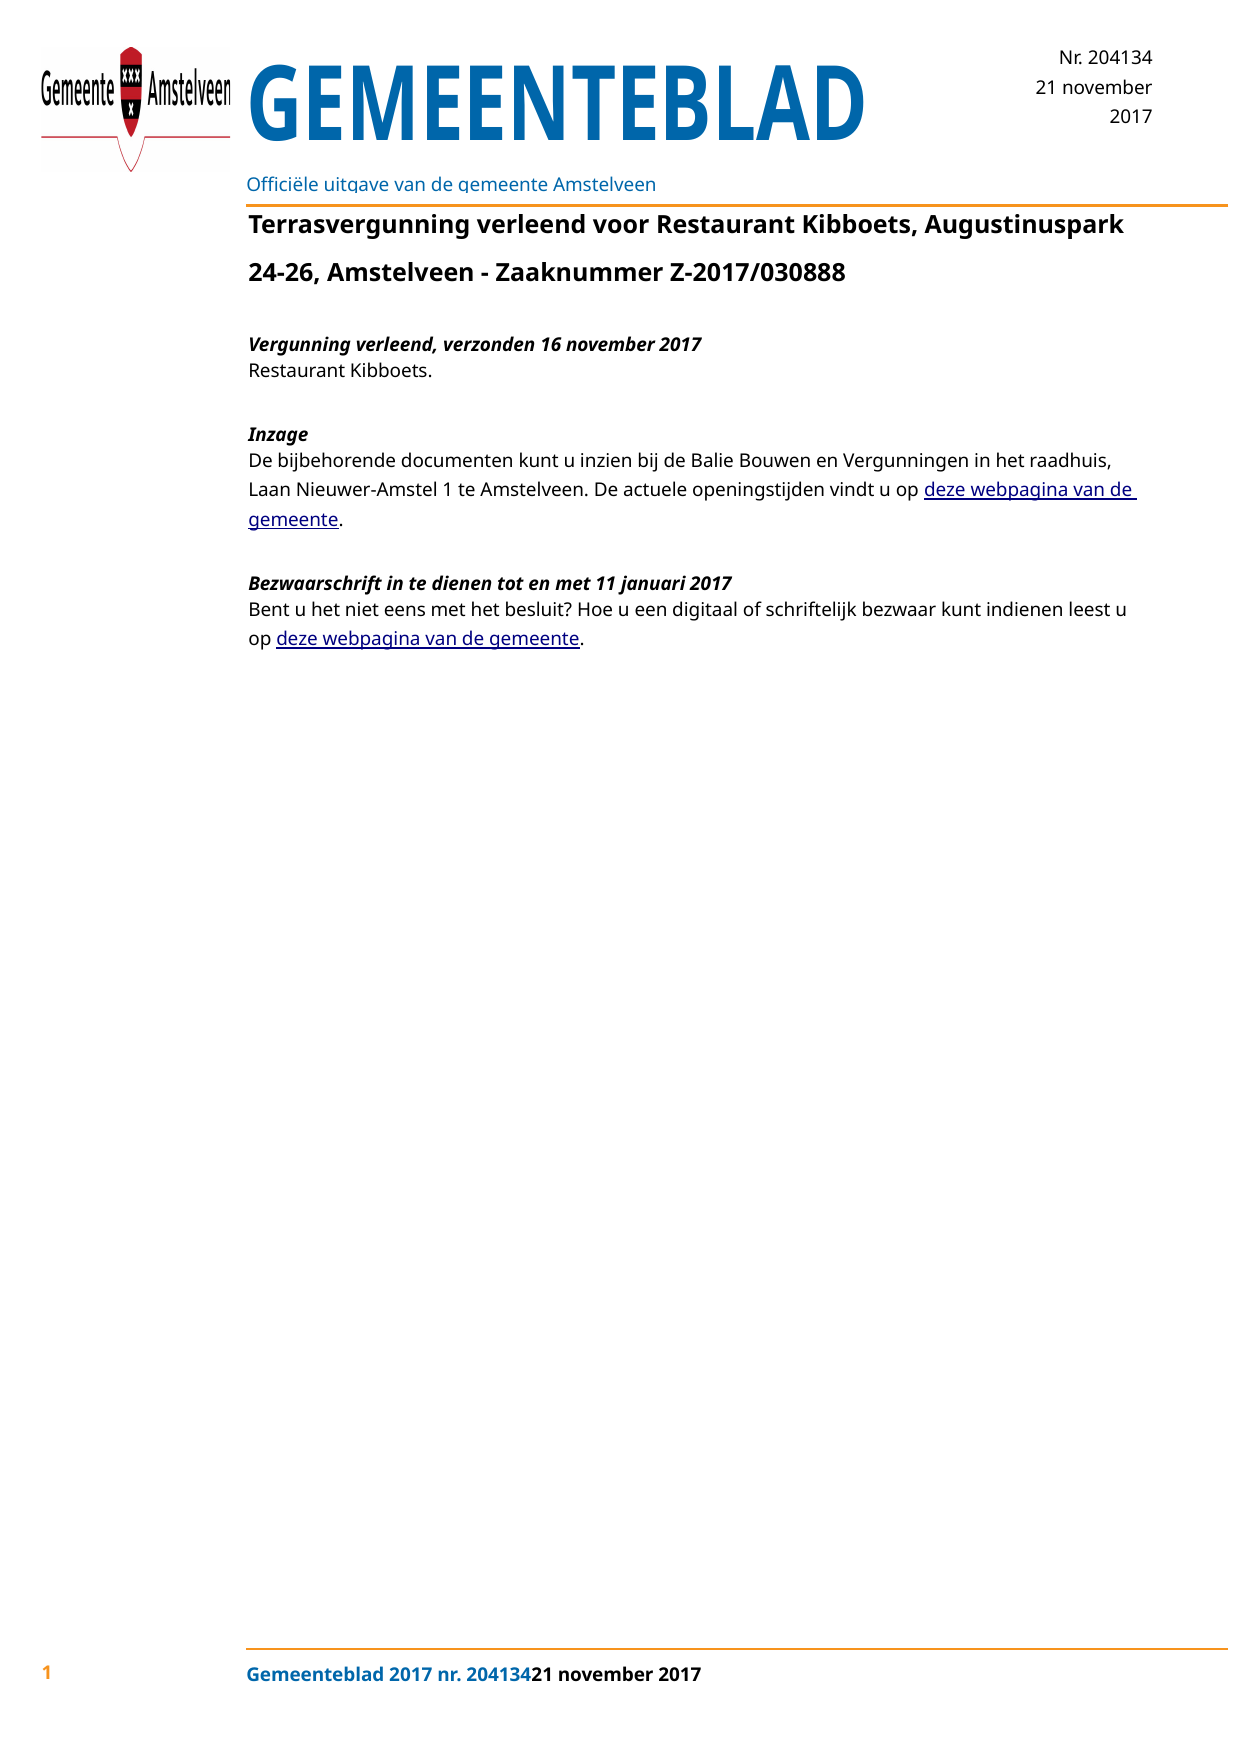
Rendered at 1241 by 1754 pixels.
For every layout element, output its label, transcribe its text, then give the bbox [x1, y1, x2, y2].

text Restaurant Kibboets. [248, 357, 1152, 383]
text Bezwaarschrift in te dienen tot en met 11 januari 2017 [248, 570, 1152, 596]
text Bent u het niet eens met het besluit? Hoe u een digitaal of schriftelijk bezwaar kunt indienen leest u op deze webpagina van de gemeente. [248, 596, 1152, 651]
text Terrasvergunning verleend voor Restaurant Kibboets, Augustinuspark 24-26, Amstelveen - Zaaknummer Z-2017/030888 [248, 207, 1152, 288]
text Vergunning verleend, verzonden 16 november 2017 [248, 331, 1152, 357]
picture [41, 47, 231, 172]
text Inzage [248, 421, 1152, 447]
text De bijbehorende documenten kunt u inzien bij de Balie Bouwen en Vergunningen in het raadhuis, Laan Nieuwer-Amstel 1 te Amstelveen. De actuele openingstijden vindt u op deze webpagina van de gemeente. [248, 447, 1152, 532]
